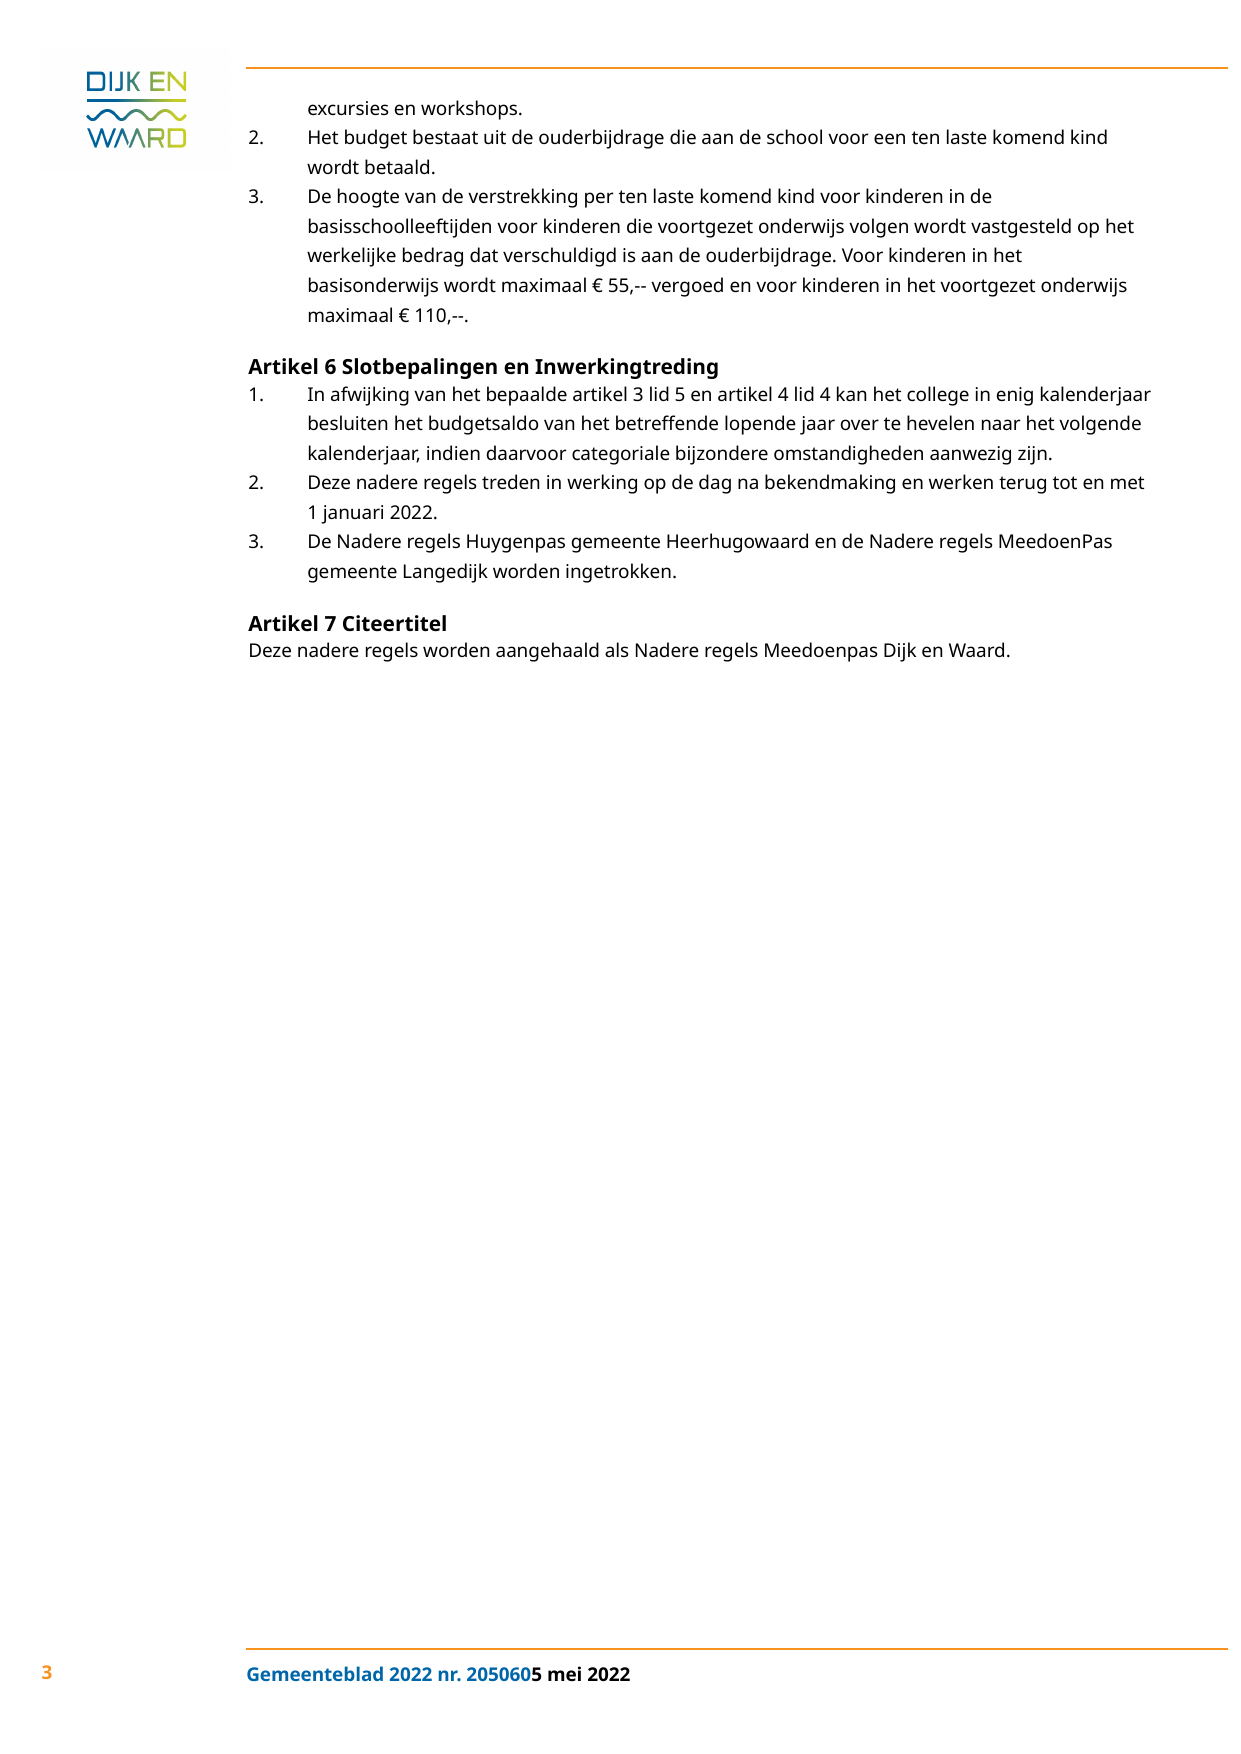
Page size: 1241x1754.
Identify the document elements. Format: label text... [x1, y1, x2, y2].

list Het budget bestaat uit de ouderbijdrage die aan de school voor een ten laste komend kind wordt betaald. [248, 124, 1152, 180]
text Deze nadere regels worden aangehaald als Nadere regels Meedoenpas Dijk en Waard. [248, 637, 1152, 663]
list De hoogte van de verstrekking per ten laste komend kind voor kinderen in de basisschoolleeftijden voor kinderen die voortgezet onderwijs volgen wordt vastgesteld op het werkelijke bedrag dat verschuldigd is aan de ouderbijdrage. Voor kinderen in het basisonderwijs wordt maximaal € 55,-- vergoed en voor kinderen in het voortgezet onderwijs maximaal € 110,--. [248, 183, 1152, 328]
list De Nadere regels Huygenpas gemeente Heerhugowaard en de Nadere regels MeedoenPas gemeente Langedijk worden ingetrokken. [248, 529, 1152, 584]
list excursies en workshops. [248, 95, 1152, 121]
picture [41, 47, 231, 172]
text Artikel 7 Citeertitel [248, 609, 1152, 637]
text Artikel 6 Slotbepalingen en Inwerkingtreding [248, 352, 1152, 381]
list In afwijking van het bepaalde artikel 3 lid 5 en artikel 4 lid 4 kan het college in enig kalenderjaar besluiten het budgetsaldo van het betreffende lopende jaar over te hevelen naar het volgende kalenderjaar, indien daarvoor categoriale bijzondere omstandigheden aanwezig zijn. [248, 381, 1152, 466]
list Deze nadere regels treden in werking op de dag na bekendmaking en werken terug tot en met 1 januari 2022. [248, 469, 1152, 525]
